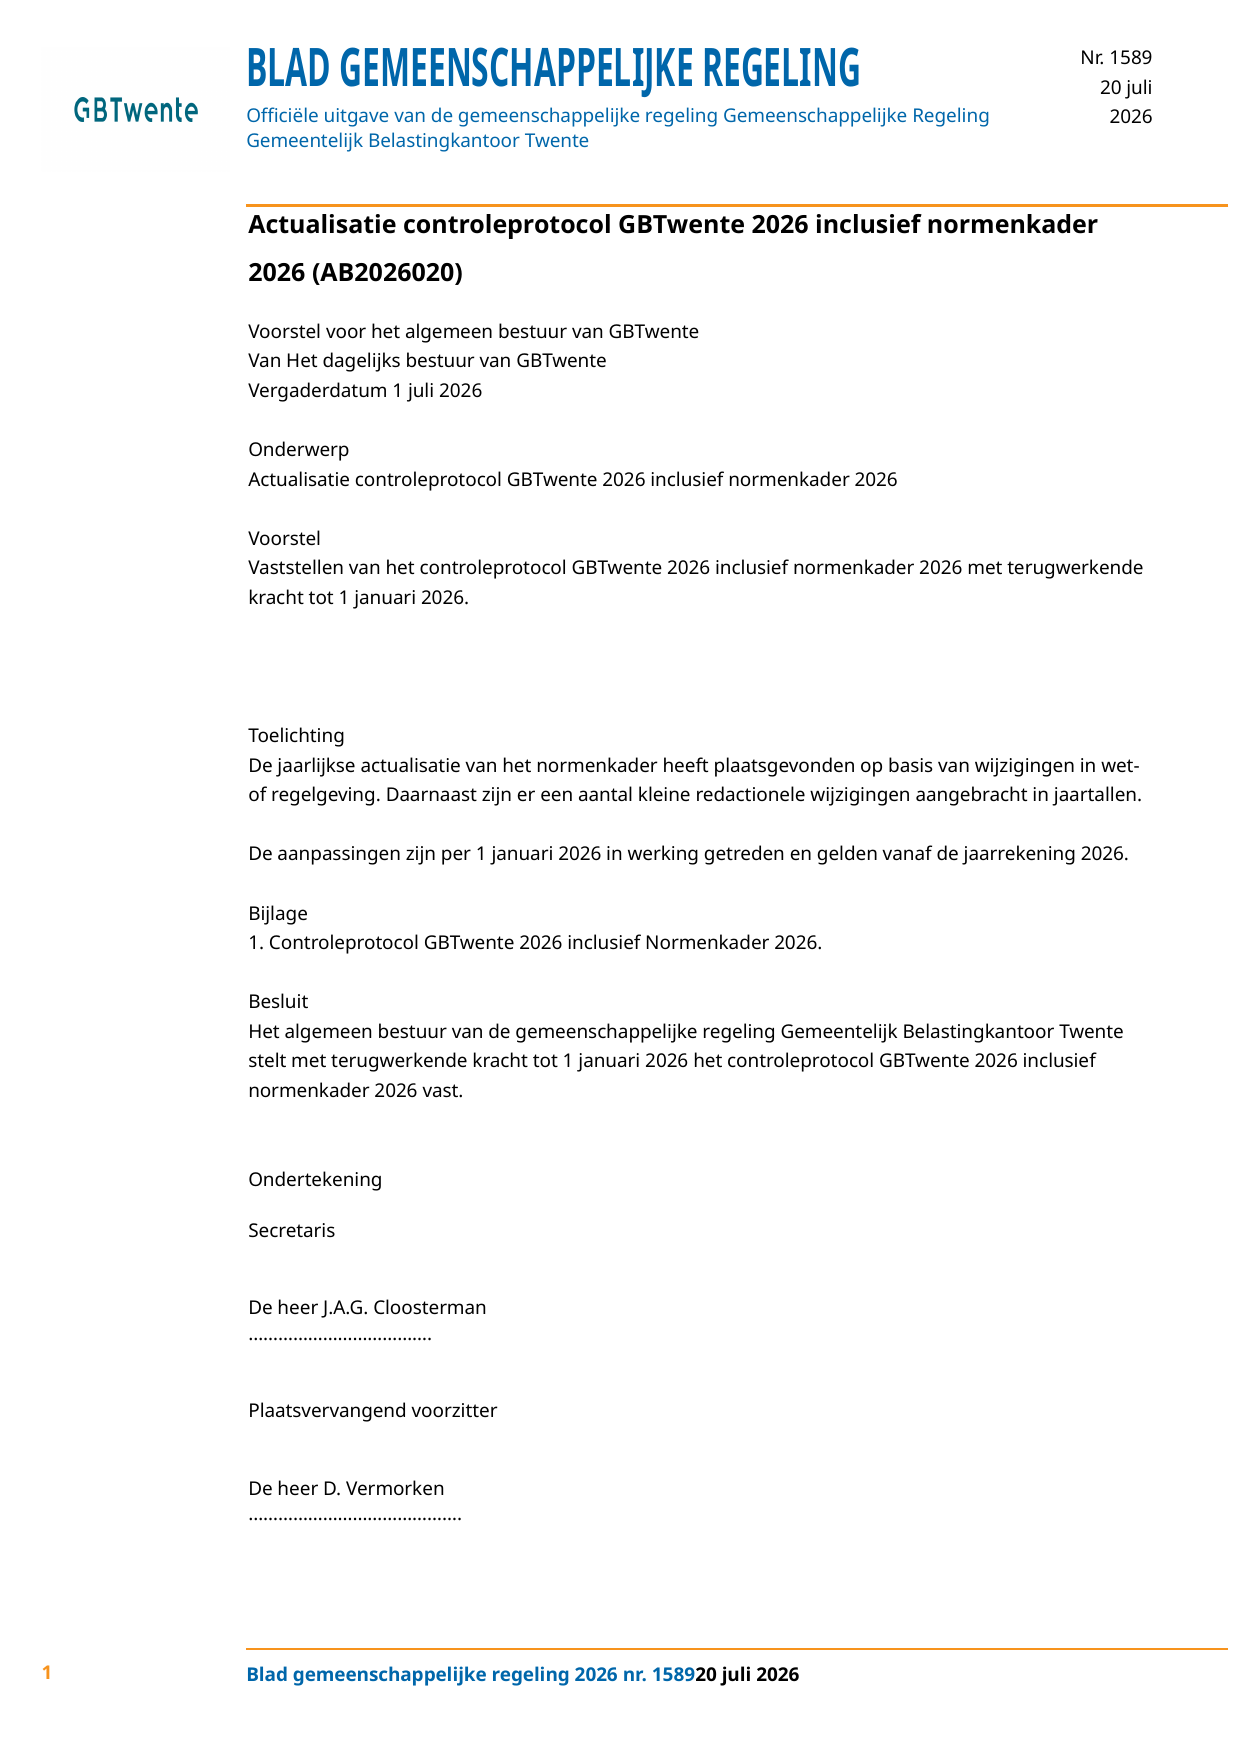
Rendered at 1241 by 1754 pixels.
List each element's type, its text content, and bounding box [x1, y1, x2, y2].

text Actualisatie controleprotocol GBTwente 2026 inclusief normenkader 2026 [248, 466, 1152, 492]
text Van Het dagelijks bestuur van GBTwente [248, 347, 1152, 373]
text Actualisatie controleprotocol GBTwente 2026 inclusief normenkader 2026 (AB2026020) [248, 207, 1152, 288]
text De heer J.A.G. Cloosterman [248, 1294, 1152, 1320]
text ……………………………………. [248, 1500, 1152, 1526]
text Vaststellen van het controleprotocol GBTwente 2026 inclusief normenkader 2026 met terugwerkende kracht tot 1 januari 2026. [248, 554, 1152, 610]
text Onderwerp [248, 436, 1152, 462]
text Bijlage [248, 900, 1152, 925]
text Voorstel [248, 525, 1152, 551]
text Voorstel voor het algemeen bestuur van GBTwente [248, 318, 1152, 344]
text Secretaris [248, 1217, 1152, 1243]
text De jaarlijkse actualisatie van het normenkader heeft plaatsgevonden op basis van wijzigingen in wet- of regelgeving. Daarnaast zijn er een aantal kleine redactionele wijzigingen aangebracht in jaartallen. [248, 752, 1152, 807]
text Toelichting [248, 722, 1152, 748]
text De aanpassingen zijn per 1 januari 2026 in werking getreden en gelden vanaf de jaarrekening 2026. [248, 841, 1152, 866]
text Vergaderdatum 1 juli 2026 [248, 377, 1152, 403]
text Besluit [248, 988, 1152, 1014]
text Ondertekening [248, 1166, 1152, 1192]
text 1. Controleprotocol GBTwente 2026 inclusief Normenkader 2026. [248, 929, 1152, 955]
picture [41, 47, 231, 172]
text Plaatsvervangend voorzitter [248, 1397, 1152, 1423]
text Het algemeen bestuur van de gemeenschappelijke regeling Gemeentelijk Belastingkantoor Twente stelt met terugwerkende kracht tot 1 januari 2026 het controleprotocol GBTwente 2026 inclusief normenkader 2026 vast. [248, 1018, 1152, 1103]
text ………………………………. [248, 1320, 1152, 1346]
text De heer D. Vermorken [248, 1475, 1152, 1500]
